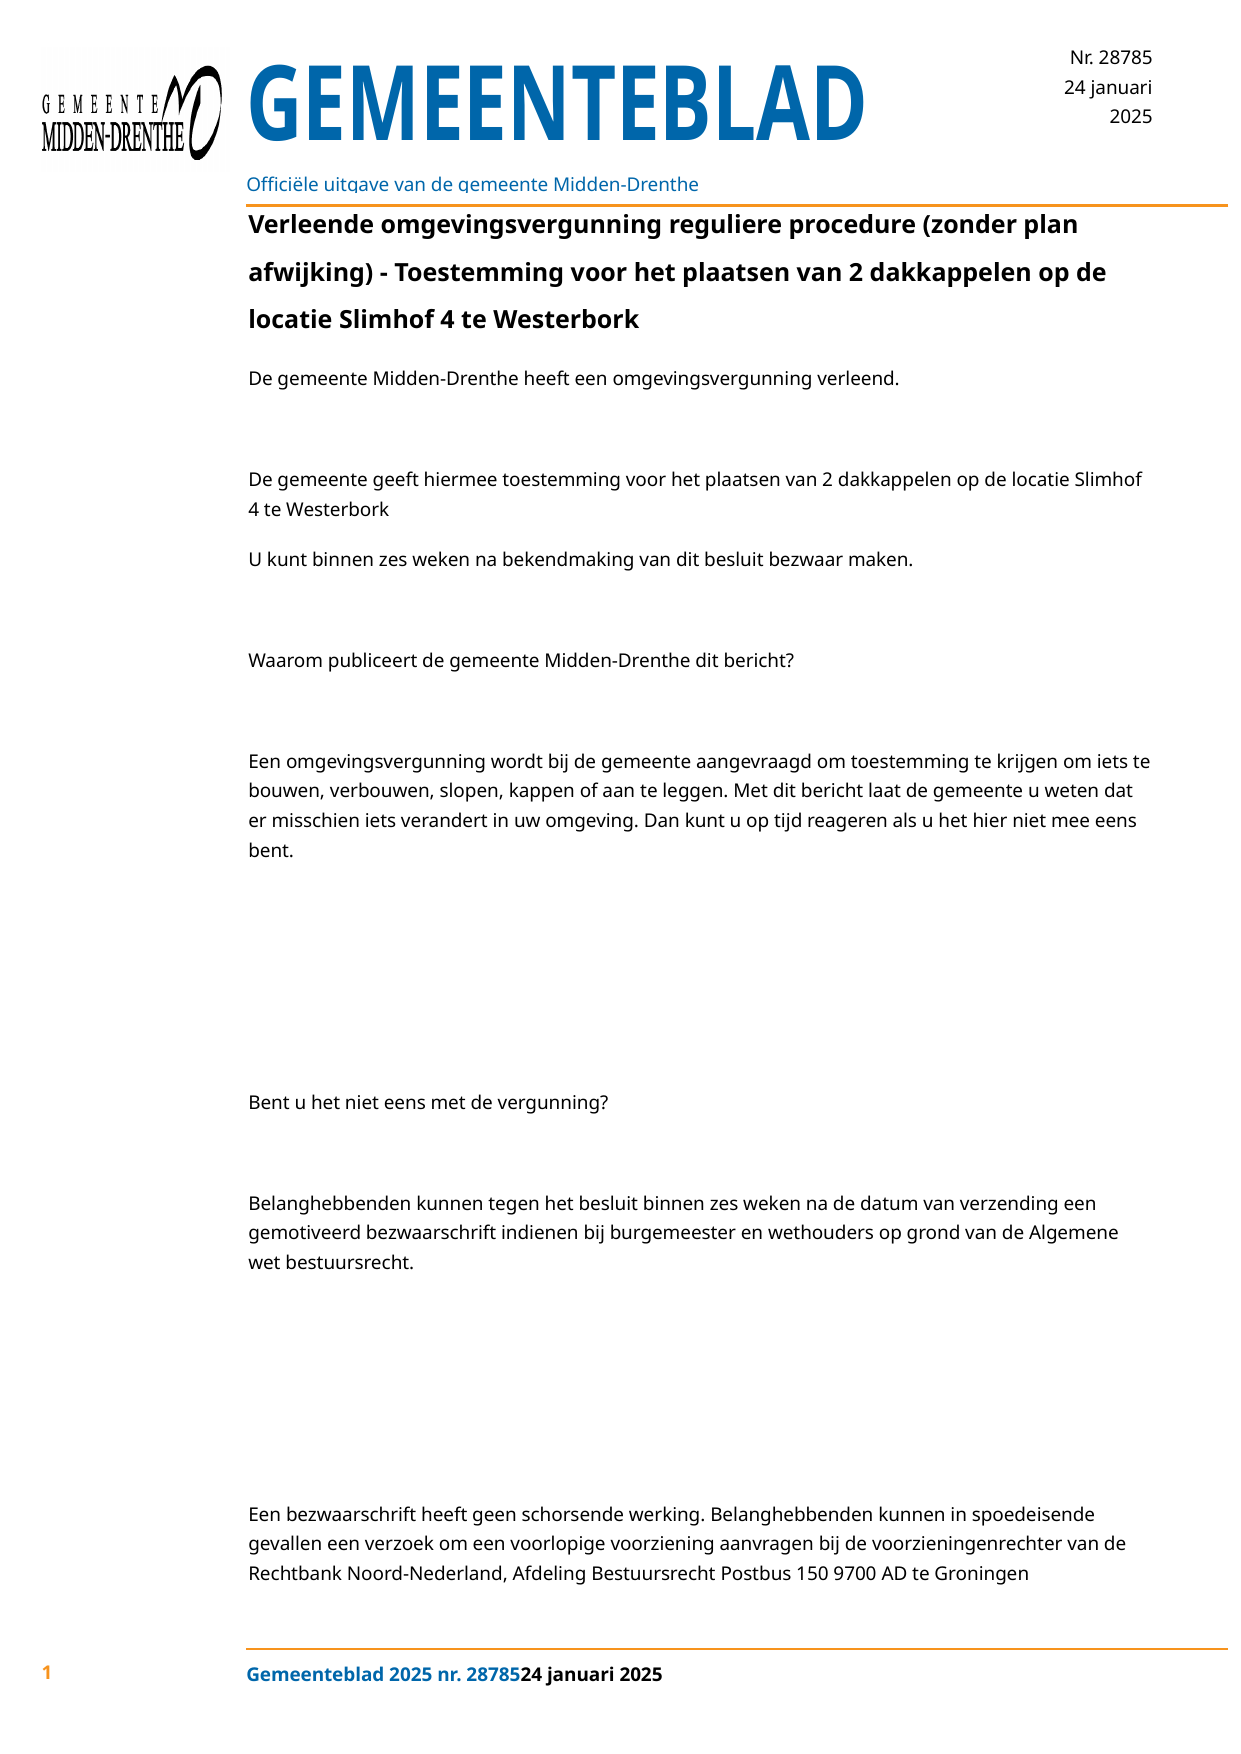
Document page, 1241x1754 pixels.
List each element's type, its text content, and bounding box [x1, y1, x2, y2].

text Belanghebbenden kunnen tegen het besluit binnen zes weken na de datum van verzending een gemotiveerd bezwaarschrift indienen bij burgemeester en wethouders op grond van de Algemene wet bestuursrecht. [248, 1190, 1152, 1274]
text Bent u het niet eens met de vergunning? [248, 1089, 1152, 1114]
text Een bezwaarschrift heeft geen schorsende werking. Belanghebbenden kunnen in spoedeisende gevallen een verzoek om een voorlopige voorziening aanvragen bij de voorzieningenrechter van de Rechtbank Noord-Nederland, Afdeling Bestuursrecht Postbus 150 9700 AD te Groningen [248, 1501, 1152, 1586]
text Een omgevingsvergunning wordt bij de gemeente aangevraagd om toestemming te krijgen om iets te bouwen, verbouwen, slopen, kappen of aan te leggen. Met dit bericht laat de gemeente u weten dat er misschien iets verandert in uw omgeving. Dan kunt u op tijd reageren als u het hier niet mee eens bent. [248, 748, 1152, 862]
text De gemeente Midden-Drenthe heeft een omgevingsvergunning verleend. [248, 366, 1152, 391]
text De gemeente geeft hiermee toestemming voor het plaatsen van 2 dakkappelen op de locatie Slimhof 4 te Westerbork [248, 466, 1152, 522]
text U kunt binnen zes weken na bekendmaking van dit besluit bezwaar maken. [248, 546, 1152, 572]
text Verleende omgevingsvergunning reguliere procedure (zonder plan afwijking) - Toestemming voor het plaatsen van 2 dakkappelen op de locatie Slimhof 4 te Westerbork [248, 207, 1152, 336]
picture [41, 47, 231, 172]
text Waarom publiceert de gemeente Midden-Drenthe dit bericht? [248, 647, 1152, 673]
